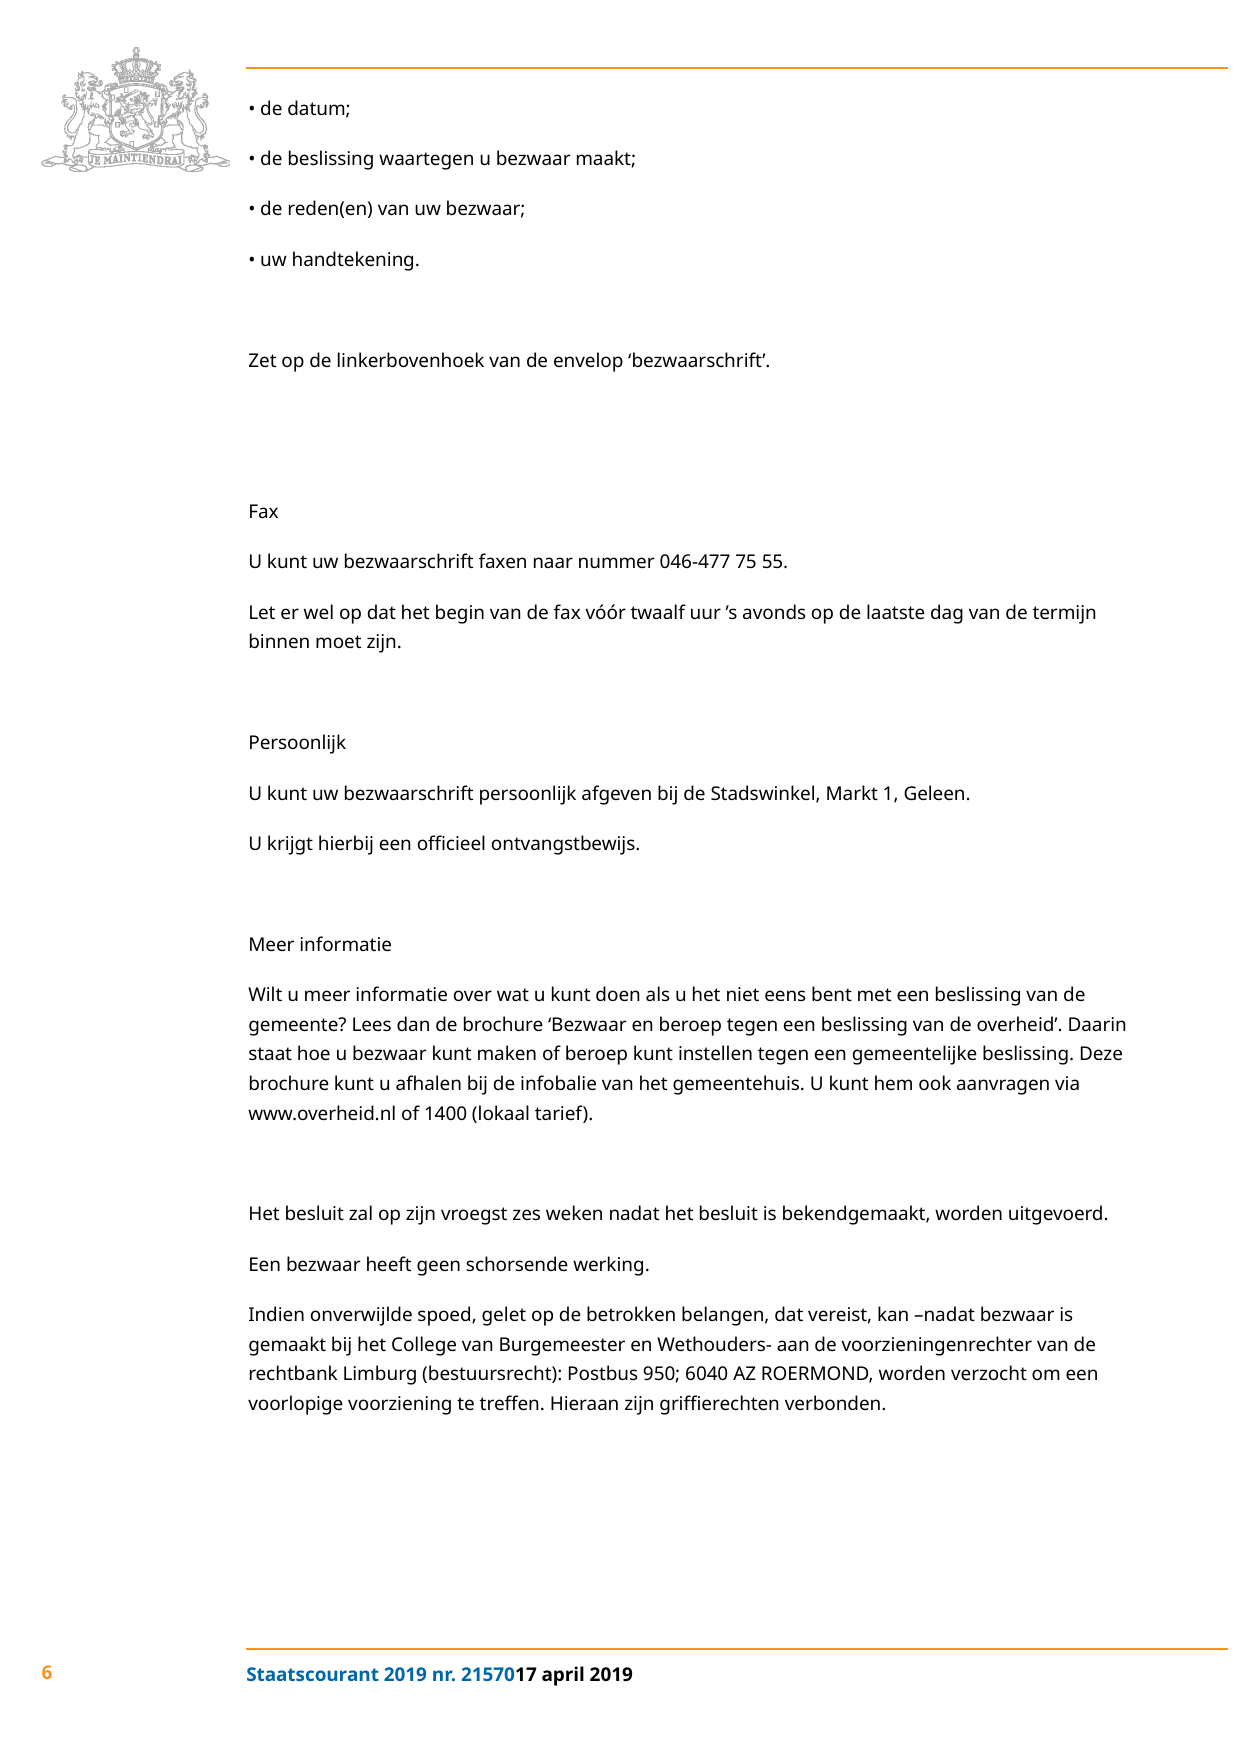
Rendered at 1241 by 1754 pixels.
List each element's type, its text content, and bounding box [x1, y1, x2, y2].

text Indien onverwijlde spoed, gelet op de betrokken belangen, dat vereist, kan –nadat bezwaar is gemaakt bij het College van Burgemeester en Wethouders- aan de voorzieningenrechter van de rechtbank Limburg (bestuursrecht): Postbus 950; 6040 AZ ROERMOND, worden verzocht om een voorlopige voorziening te treffen. Hieraan zijn griffierechten verbonden. [248, 1301, 1152, 1416]
text • de datum; [248, 95, 1152, 121]
text U kunt uw bezwaarschrift faxen naar nummer 046-477 75 55. [248, 548, 1152, 574]
text • uw handtekening. [248, 246, 1152, 272]
picture [41, 47, 231, 172]
text Fax [248, 498, 1152, 524]
text Let er wel op dat het begin van de fax vóór twaalf uur ’s avonds op de laatste dag van de termijn binnen moet zijn. [248, 599, 1152, 654]
text Persoonlijk [248, 729, 1152, 755]
text Meer informatie [248, 931, 1152, 957]
text U kunt uw bezwaarschrift persoonlijk afgeven bij de Stadswinkel, Markt 1, Geleen. [248, 780, 1152, 806]
text Zet op de linkerbovenhoek van de envelop ‘bezwaarschrift’. [248, 347, 1152, 373]
text Een bezwaar heeft geen schorsende werking. [248, 1251, 1152, 1277]
text • de reden(en) van uw bezwaar; [248, 196, 1152, 221]
text Wilt u meer informatie over wat u kunt doen als u het niet eens bent met een beslissing van de gemeente? Lees dan de brochure ‘Bezwaar en beroep tegen een beslissing van de overheid’. Daarin staat hoe u bezwaar kunt maken of beroep kunt instellen tegen een gemeentelijke beslissing. Deze brochure kunt u afhalen bij de infobalie van het gemeentehuis. U kunt hem ook aanvragen via www.overheid.nl of 1400 (lokaal tarief). [248, 981, 1152, 1126]
text Het besluit zal op zijn vroegst zes weken nadat het besluit is bekendgemaakt, worden uitgevoerd. [248, 1201, 1152, 1226]
text U krijgt hierbij een officieel ontvangstbewijs. [248, 830, 1152, 856]
text • de beslissing waartegen u bezwaar maakt; [248, 145, 1152, 171]
